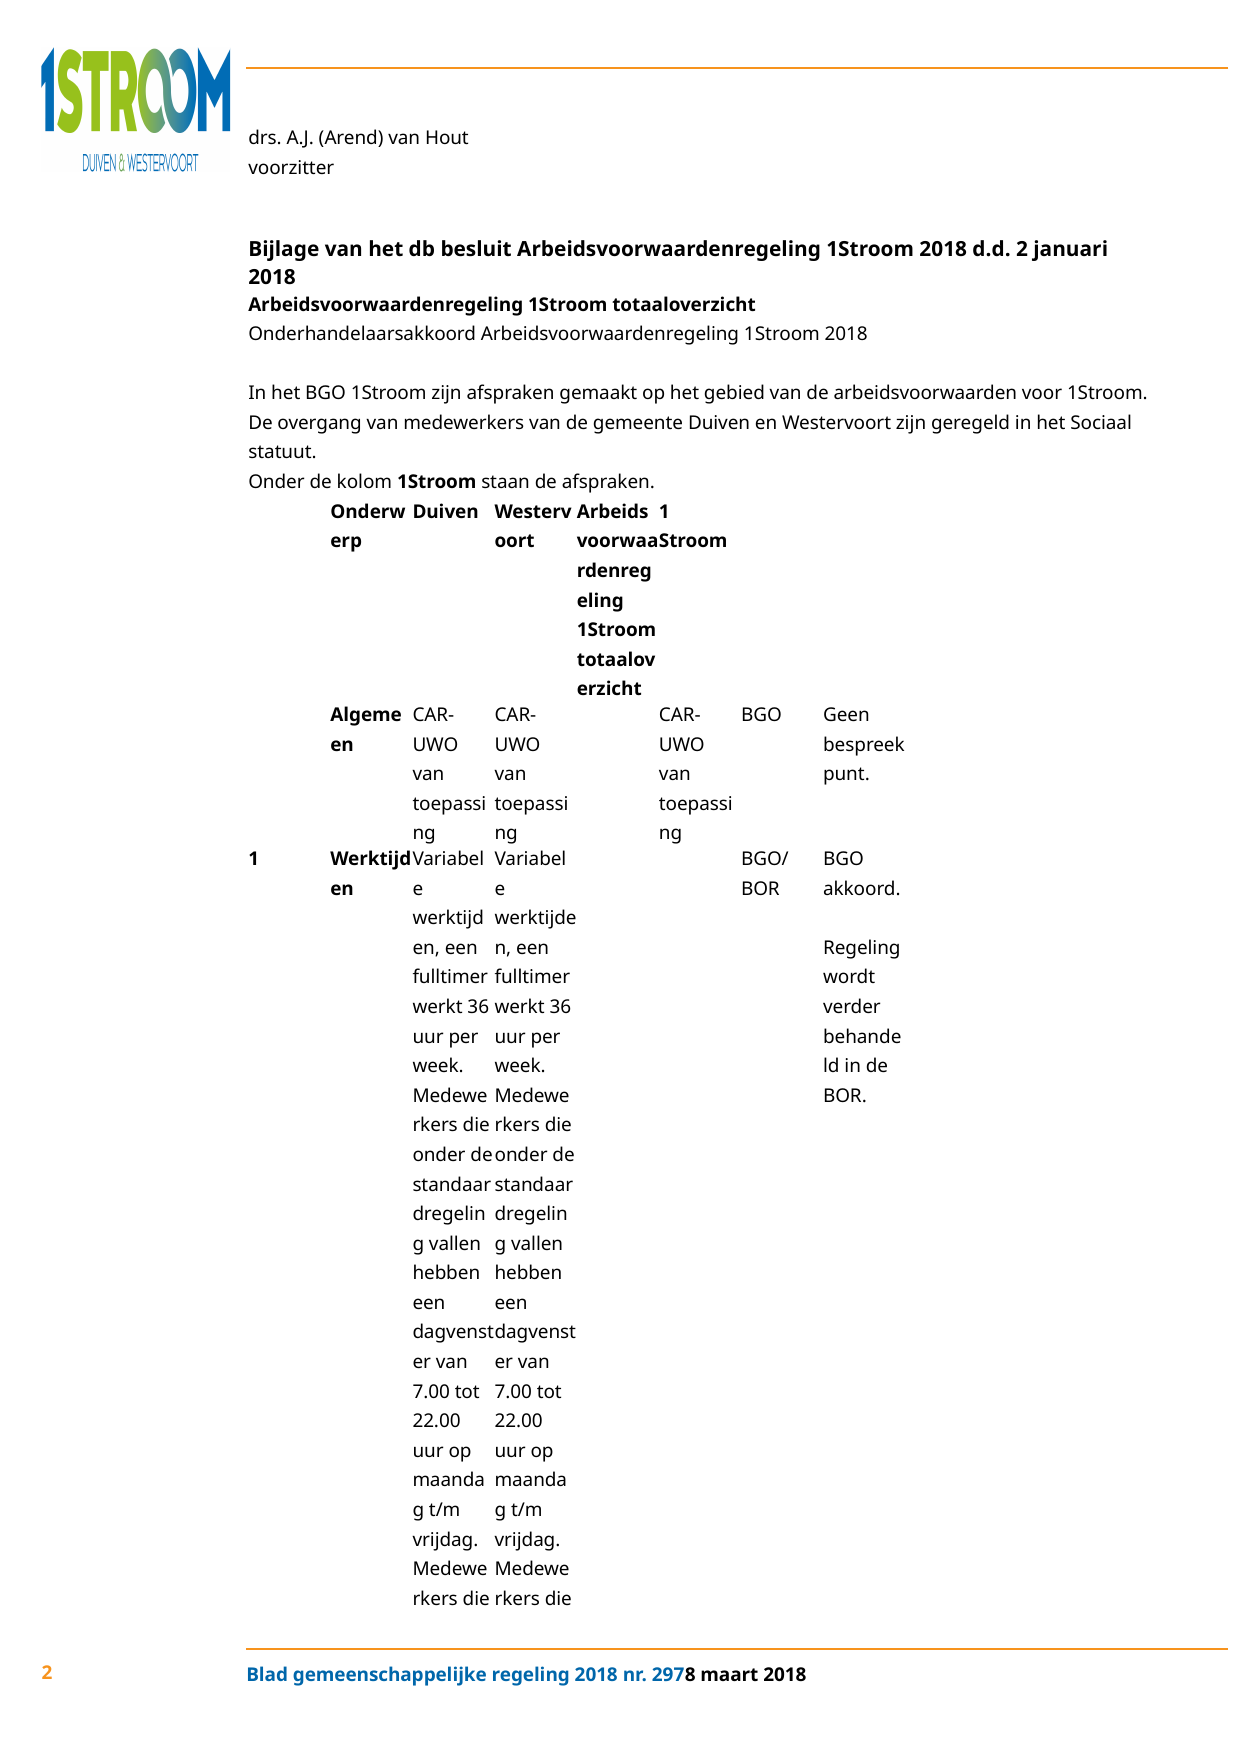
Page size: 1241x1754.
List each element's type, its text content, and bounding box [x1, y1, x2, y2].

text Bijlage van het db besluit Arbeidsvoorwaardenregeling 1Stroom 2018 d.d. 2 januari 2018 [248, 234, 1152, 291]
table_cell BGO/ BOR [741, 845, 823, 1611]
table_cell Variabele werktijden, een fulltimer werkt 36 uur per week. Medewerkers die onder de standaardregeling vallen hebben een dagvenster van 7.00 tot 22.00 uur op maandag t/m vrijdag. Medewerkers die [494, 845, 577, 1611]
table_header Onderwerp [330, 498, 412, 701]
table_cell BGO akkoord. Regeling wordt verder behandeld in de BOR. [823, 845, 905, 1611]
table_cell CAR-UWO van toepassing [659, 701, 741, 845]
table_cell Algemeen [330, 701, 412, 845]
text drs. A.J. (Arend) van Hout [248, 124, 1152, 150]
text Arbeidsvoorwaardenregeling 1Stroom totaaloverzicht [248, 291, 1152, 317]
table_header [248, 498, 330, 701]
text Onderhandelaarsakkoord Arbeidsvoorwaardenregeling 1Stroom 2018 [248, 320, 1152, 346]
table_header Arbeidsvoorwaardenregeling 1Stroom totaaloverzicht [577, 498, 659, 701]
text voorzitter [248, 154, 1152, 180]
table_header [741, 498, 823, 701]
table_cell CAR-UWO van toepassing [494, 701, 577, 845]
table_cell Geen bespreekpunt. [823, 701, 905, 845]
table_header [823, 498, 905, 701]
table_cell [577, 845, 659, 1611]
table_cell 1 [248, 845, 330, 1611]
text In het BGO 1Stroom zijn afspraken gemaakt op het gebied van de arbeidsvoorwaarden voor 1Stroom. De overgang van medewerkers van de gemeente Duiven en Westervoort zijn geregeld in het Sociaal statuut. [248, 379, 1152, 464]
table_cell [248, 701, 330, 845]
text Onder de kolom 1Stroom staan de afspraken. [248, 468, 1152, 494]
picture [41, 47, 231, 172]
table_cell Variabele werktijden, een fulltimer werkt 36 uur per week. Medewerkers die onder de standaardregeling vallen hebben een dagvenster van 7.00 tot 22.00 uur op maandag t/m vrijdag. Medewerkers die [412, 845, 494, 1611]
table_cell [577, 701, 659, 845]
table_header Duiven [412, 498, 494, 701]
table_cell Werktijden [330, 845, 412, 1611]
table_header Westervoort [494, 498, 577, 701]
table_cell [659, 845, 741, 1611]
table_cell CAR-UWO van toepassing [412, 701, 494, 845]
table_header 1 Stroom [659, 498, 741, 701]
table_cell BGO [741, 701, 823, 845]
